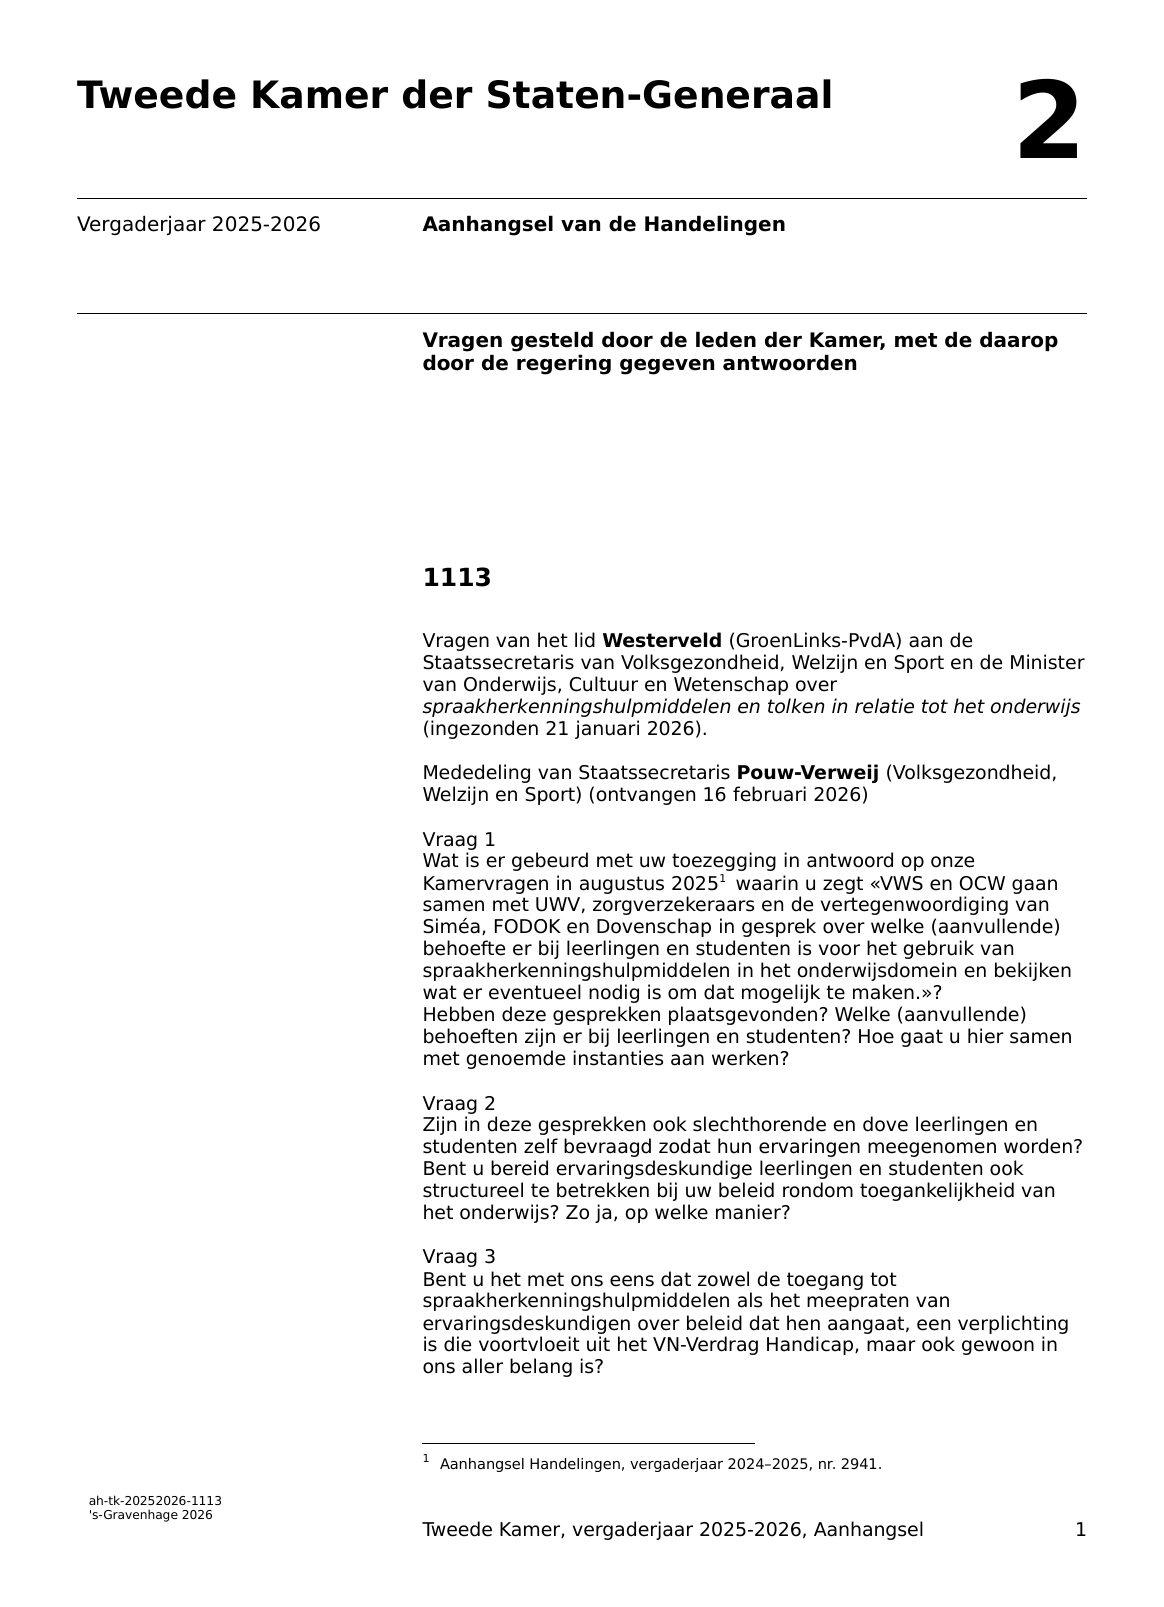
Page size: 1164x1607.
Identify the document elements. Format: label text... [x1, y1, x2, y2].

table_cell Vragen gesteld door de leden der Kamer, met de daarop door de regering gegeven antwoorden [422, 314, 1087, 375]
text Hebben deze gesprekken plaatsgevonden? Welke (aanvullende) behoeften zijn er bij leerlingen en studenten? Hoe gaat u hier samen met genoemde instanties aan werken? [422, 1004, 1087, 1070]
table_header Tweede Kamer der Staten-Generaal [77, 59, 886, 198]
text Bent u het met ons eens dat zowel de toegang tot spraakherkenningshulpmiddelen als het meepraten van ervaringsdeskundigen over beleid dat hen aangaat, een verplichting is die voortvloeit uit het VN-Verdrag Handicap, maar ook gewoon in ons aller belang is? [422, 1268, 1087, 1378]
text Mededeling van Staatssecretaris Pouw-Verweij (Volksgezondheid, Welzijn en Sport) (ontvangen 16 februari 2026) [422, 762, 1087, 806]
text Wat is er gebeurd met uw toezegging in antwoord op onze Kamervragen in augustus 2025 waarin u zegt «VWS en OCW gaan samen met UWV, zorgverzekeraars en de vertegenwoordiging van Siméa, FODOK en Dovenschap in gesprek over welke (aanvullende) behoefte er bij leerlingen en studenten is voor het gebruik van spraakherkenningshulpmiddelen in het onderwijsdomein en bekijken wat er eventueel nodig is om dat mogelijk te maken.»? [422, 850, 1087, 1004]
text ah-tk-20252026-1113 [88, 1494, 323, 1508]
text Vraag 2 [422, 1092, 1087, 1114]
text Vraag 3 [422, 1246, 1087, 1268]
text 's-Gravenhage 2026 [88, 1508, 323, 1522]
text Zijn in deze gesprekken ook slechthorende en dove leerlingen en studenten zelf bevraagd zodat hun ervaringen meegenomen worden? Bent u bereid ervaringsdeskundige leerlingen en studenten ook structureel te betrekken bij uw beleid rondom toegankelijkheid van het onderwijs? Zo ja, op welke manier? [422, 1114, 1087, 1224]
table_cell Aanhangsel van de Handelingen [422, 199, 1087, 313]
text Vragen van het lid Westerveld (GroenLinks-PvdA) aan de Staatssecretaris van Volksgezondheid, Welzijn en Sport en de Minister van Onderwijs, Cultuur en Wetenschap over spraakherkenningshulpmiddelen en tolken in relatie tot het onderwijs (ingezonden 21 januari 2026). [422, 630, 1087, 740]
text 1113 [422, 563, 1087, 592]
table_header 2 [886, 59, 1087, 198]
table_cell Vergaderjaar 2025-2026 [77, 199, 422, 313]
text Vraag 1 [422, 828, 1087, 850]
text Aanhangsel Handelingen, vergaderjaar 2024–2025, nr. 2941. [422, 1452, 1087, 1474]
table_cell [77, 314, 422, 375]
